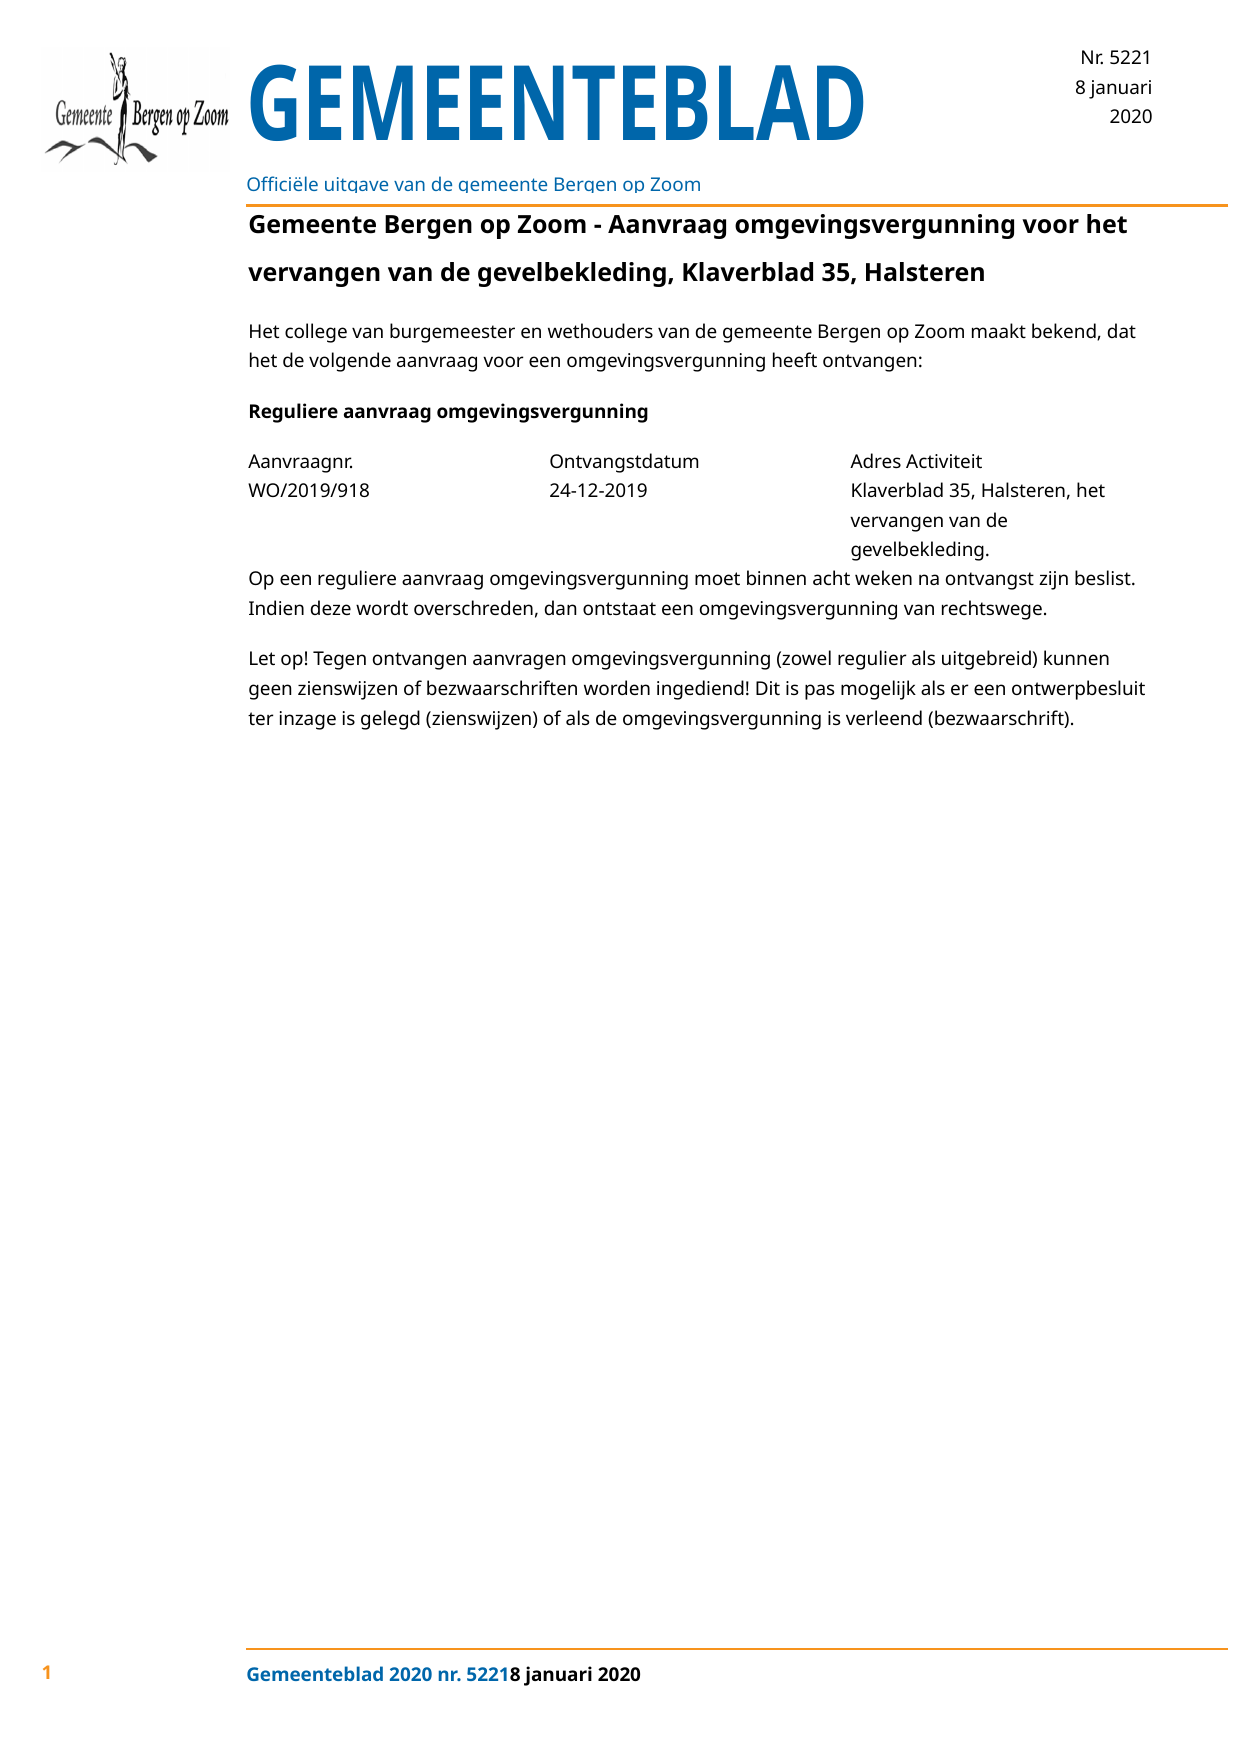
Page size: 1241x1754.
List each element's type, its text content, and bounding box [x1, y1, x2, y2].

table_header WO/2019/918 [248, 478, 549, 562]
table_header Ontvangstdatum [549, 449, 850, 474]
table_header Aanvraagnr. [248, 449, 549, 474]
text Reguliere aanvraag omgevingsvergunning [248, 398, 1152, 424]
table_header Adres Activiteit [850, 449, 1152, 474]
table_header 24-12-2019 [549, 478, 850, 562]
text Het college van burgemeester en wethouders van de gemeente Bergen op Zoom maakt bekend, dat het de volgende aanvraag voor een omgevingsvergunning heeft ontvangen: [248, 318, 1152, 373]
table_header Klaverblad 35, Halsteren, het vervangen van de gevelbekleding. [850, 478, 1152, 562]
text Op een reguliere aanvraag omgevingsvergunning moet binnen acht weken na ontvangst zijn beslist. Indien deze wordt overschreden, dan ontstaat een omgevingsvergunning van rechtswege. [248, 566, 1152, 621]
text Let op! Tegen ontvangen aanvragen omgevingsvergunning (zowel regulier als uitgebreid) kunnen geen zienswijzen of bezwaarschriften worden ingediend! Dit is pas mogelijk als er een ontwerpbesluit ter inzage is gelegd (zienswijzen) of als de omgevingsvergunning is verleend (bezwaarschrift). [248, 646, 1152, 731]
picture [41, 47, 231, 172]
text Gemeente Bergen op Zoom - Aanvraag omgevingsvergunning voor het vervangen van de gevelbekleding, Klaverblad 35, Halsteren [248, 207, 1152, 288]
